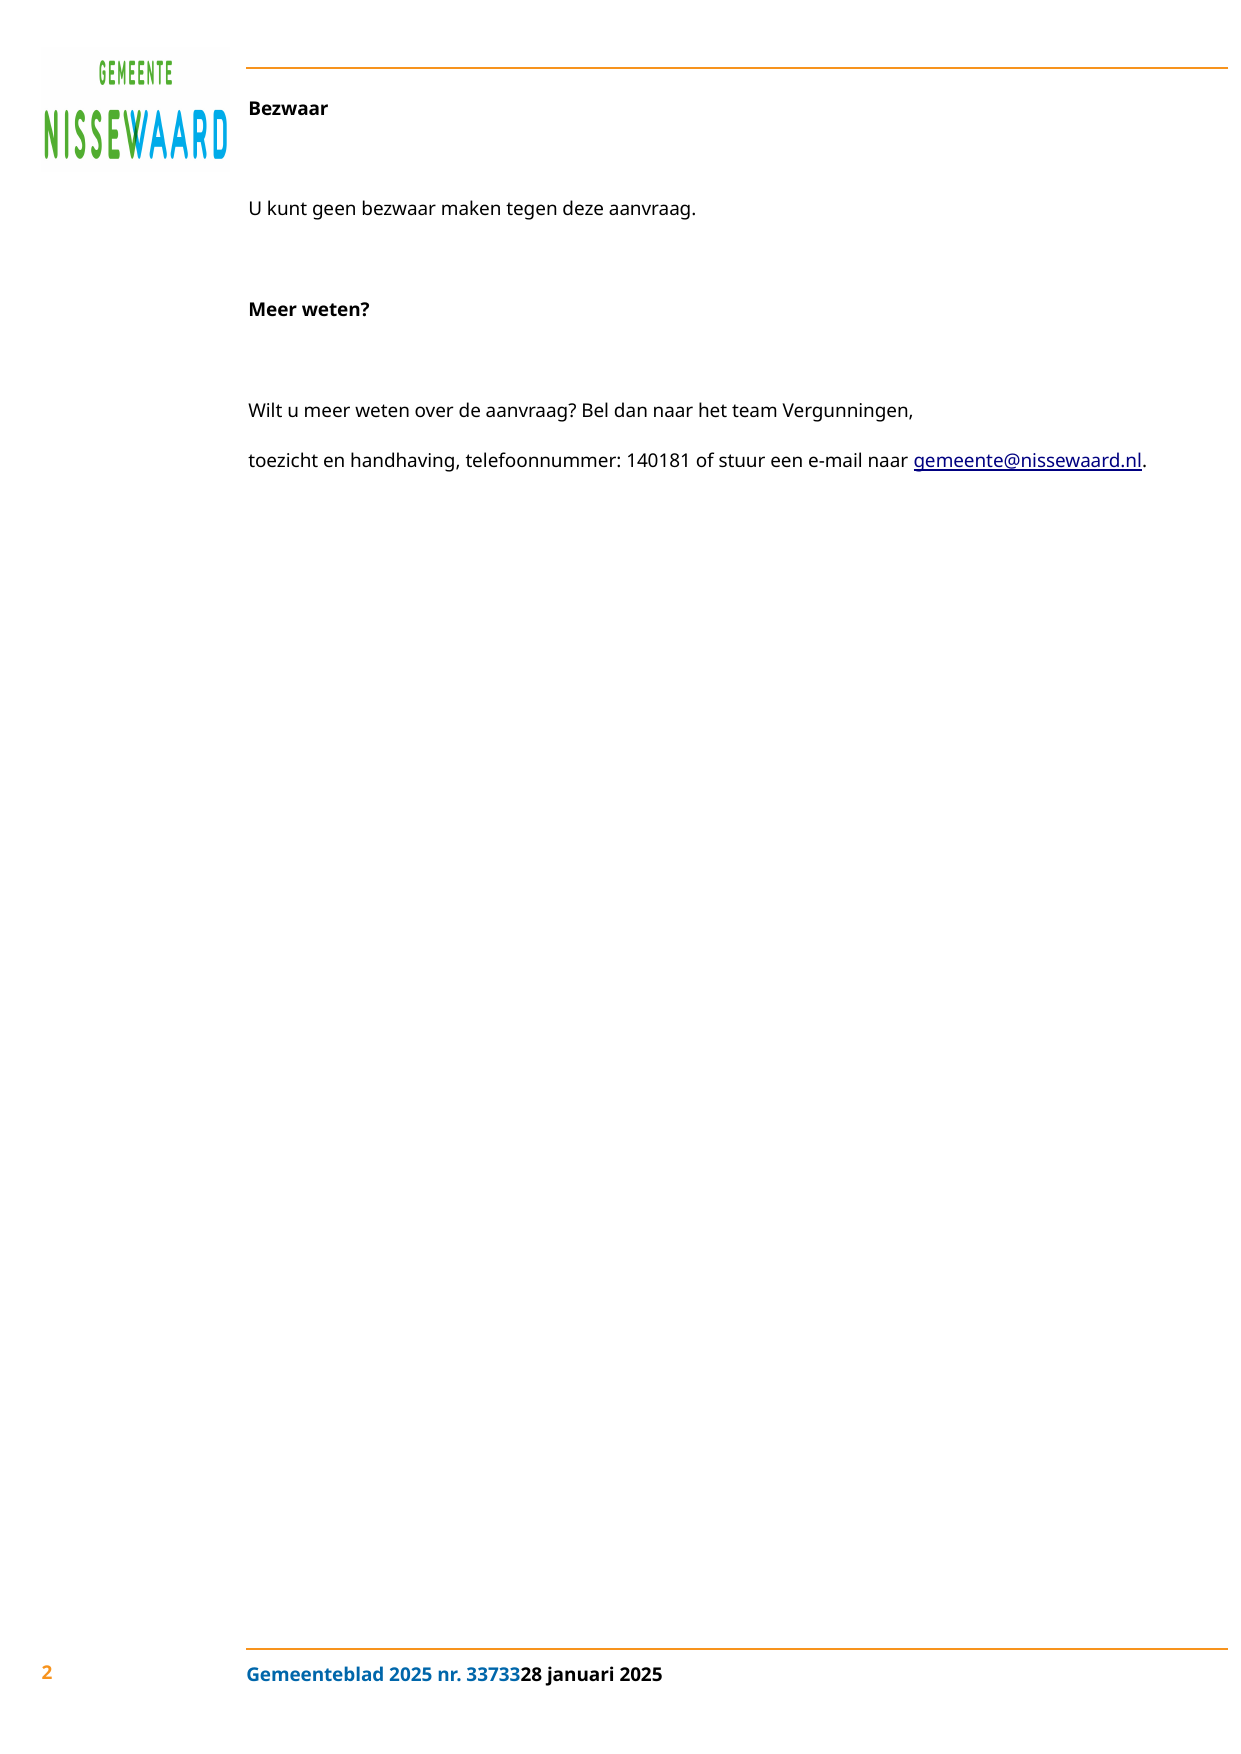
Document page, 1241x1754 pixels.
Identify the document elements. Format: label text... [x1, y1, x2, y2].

text Wilt u meer weten over de aanvraag? Bel dan naar het team Vergunningen, [248, 397, 1152, 423]
text Bezwaar [248, 95, 1152, 121]
text Meer weten? [248, 296, 1152, 322]
picture [41, 47, 231, 172]
text U kunt geen bezwaar maken tegen deze aanvraag. [248, 196, 1152, 221]
text toezicht en handhaving, telefoonnummer: 140181 of stuur een e-mail naar gemeente@nissewaard.nl. [248, 448, 1152, 473]
